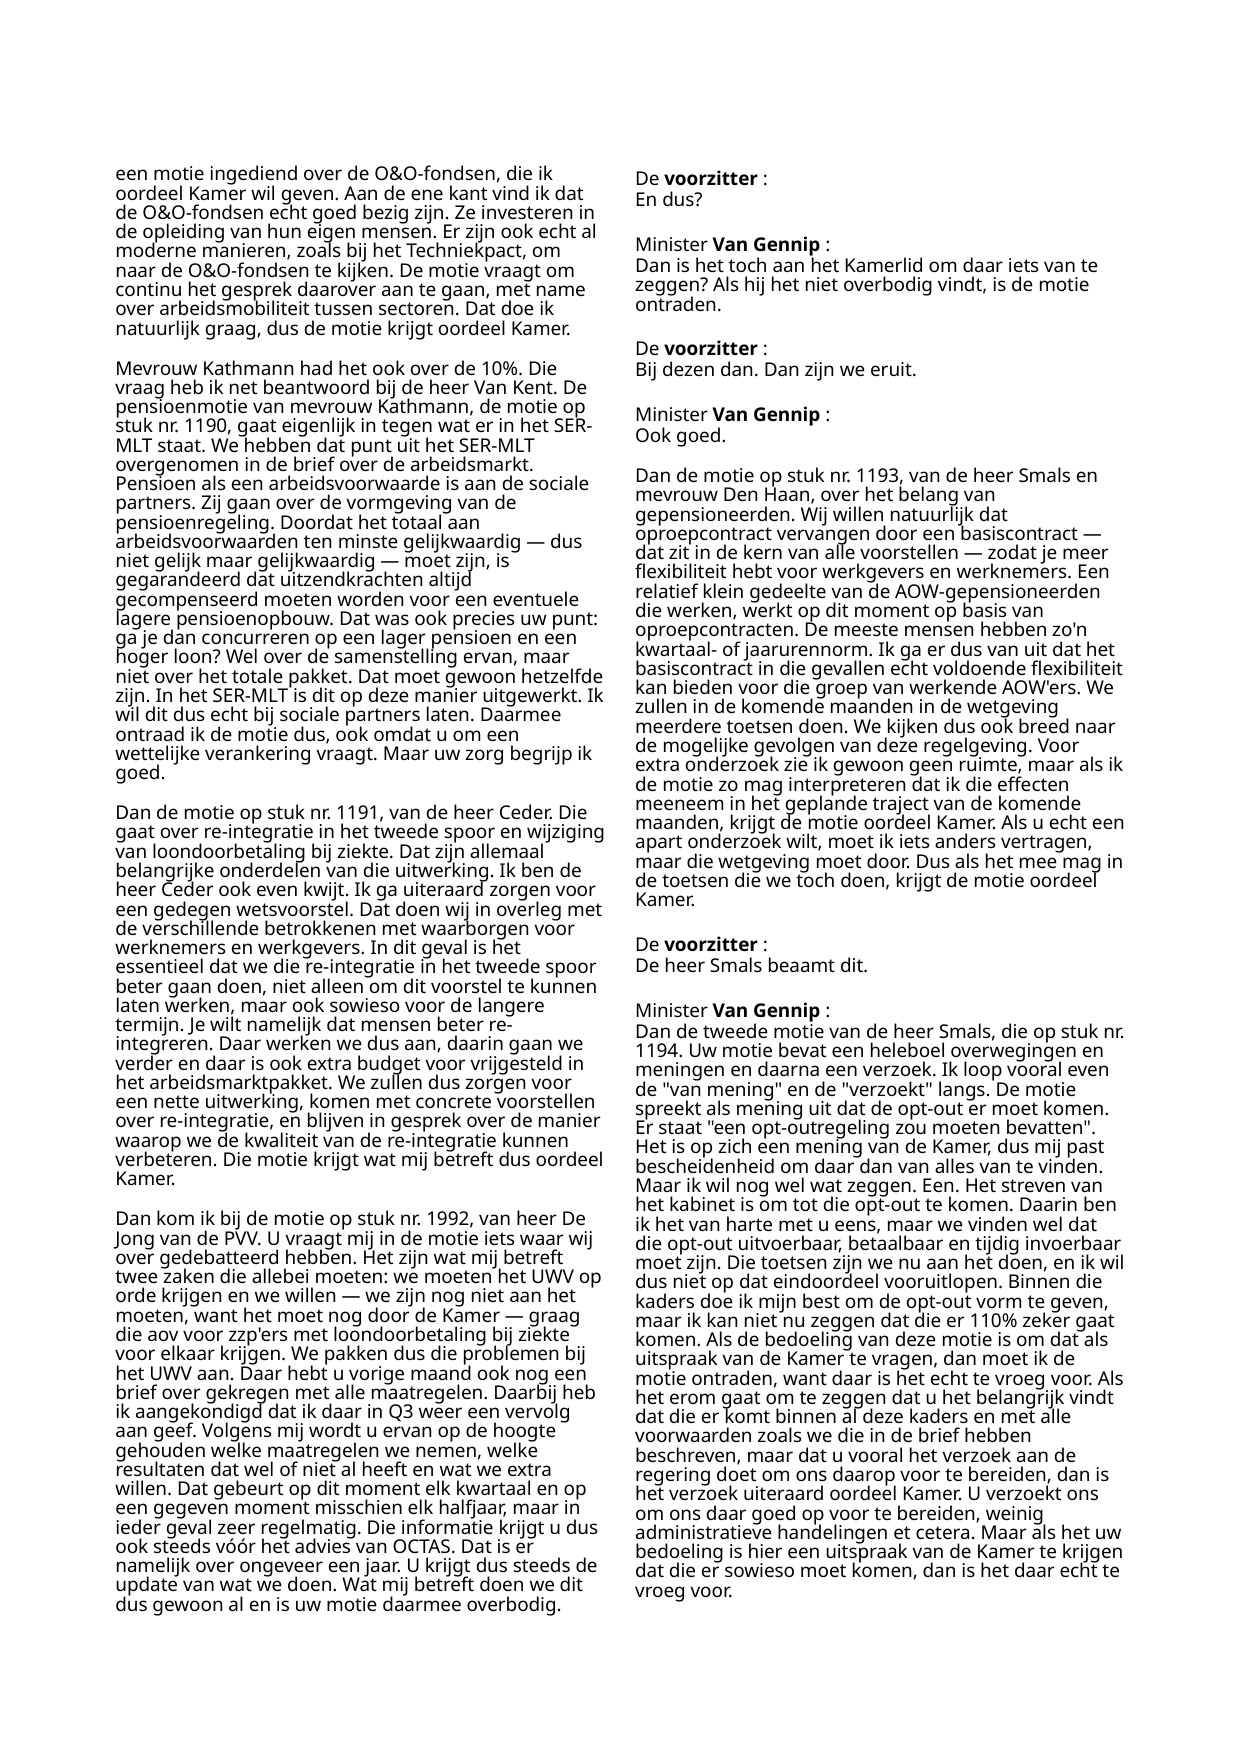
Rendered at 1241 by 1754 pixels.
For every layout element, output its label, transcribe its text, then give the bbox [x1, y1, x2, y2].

text Dan kom ik bij de motie op stuk nr. 1992, van heer De Jong van de PVV. U vraagt mij in de motie iets waar wij over gedebatteerd hebben. Het zijn wat mij betreft twee zaken die allebei moeten: we moeten het UWV op orde krijgen en we willen — we zijn nog niet aan het moeten, want het moet nog door de Kamer — graag die aov voor zzp'ers met loondoorbetaling bij ziekte voor elkaar krijgen. We pakken dus die problemen bij het UWV aan. Daar hebt u vorige maand ook nog een brief over gekregen met alle maatregelen. Daarbij heb ik aangekondigd dat ik daar in Q3 weer een vervolg aan geef. Volgens mij wordt u ervan op de hoogte gehouden welke maatregelen we nemen, welke resultaten dat wel of niet al heeft en wat we extra willen. Dat gebeurt op dit moment elk kwartaal en op een gegeven moment misschien elk halfjaar, maar in ieder geval zeer regelmatig. Die informatie krijgt u dus ook steeds vóór het advies van OCTAS. Dat is er namelijk over ongeveer een jaar. U krijgt dus steeds de update van wat we doen. Wat mij betreft doen we dit dus gewoon al en is uw motie daarmee overbodig. [115, 1210, 605, 1615]
text Ook goed. [635, 427, 1125, 446]
text een motie ingediend over de O&O-fondsen, die ik oordeel Kamer wil geven. Aan de ene kant vind ik dat de O&O-fondsen echt goed bezig zijn. Ze investeren in de opleiding van hun eigen mensen. Er zijn ook echt al moderne manieren, zoals bij het Techniekpact, om naar de O&O-fondsen te kijken. De motie vraagt om continu het gesprek daarover aan te gaan, met name over arbeidsmobiliteit tussen sectoren. Dat doe ik natuurlijk graag, dus de motie krijgt oordeel Kamer. [115, 165, 605, 339]
text Minister Van Gennip : [635, 401, 1125, 427]
text De voorzitter : [635, 165, 1125, 191]
text De voorzitter : [635, 336, 1125, 361]
text Mevrouw Kathmann had het ook over de 10%. Die vraag heb ik net beantwoord bij de heer Van Kent. De pensioenmotie van mevrouw Kathmann, de motie op stuk nr. 1190, gaat eigenlijk in tegen wat er in het SER-MLT staat. We hebben dat punt uit het SER-MLT overgenomen in de brief over de arbeidsmarkt. Pensioen als een arbeidsvoorwaarde is aan de sociale partners. Zij gaan over de vormgeving van de pensioenregeling. Doordat het totaal aan arbeidsvoorwaarden ten minste gelijkwaardig — dus niet gelijk maar gelijkwaardig — moet zijn, is gegarandeerd dat uitzendkrachten altijd gecompenseerd moeten worden voor een eventuele lagere pensioenopbouw. Dat was ook precies uw punt: ga je dan concurreren op een lager pensioen en een hoger loon? Wel over de samenstelling ervan, maar niet over het totale pakket. Dat moet gewoon hetzelfde zijn. In het SER-MLT is dit op deze manier uitgewerkt. Ik wil dit dus echt bij sociale partners laten. Daarmee ontraad ik de motie dus, ook omdat u om een wettelijke verankering vraagt. Maar uw zorg begrijp ik goed. [115, 359, 605, 783]
text De heer Smals beaamt dit. [635, 957, 1125, 976]
text Minister Van Gennip : [635, 997, 1125, 1023]
text En dus? [635, 191, 1125, 210]
text Minister Van Gennip : [635, 231, 1125, 257]
text De voorzitter : [635, 931, 1125, 957]
text Dan de tweede motie van de heer Smals, die op stuk nr. 1194. Uw motie bevat een heleboel overwegingen en meningen en daarna een verzoek. Ik loop vooral even de "van mening" en de "verzoekt" langs. De motie spreekt als mening uit dat de opt-out er moet komen. Er staat "een opt-outregeling zou moeten bevatten". Het is op zich een mening van de Kamer, dus mij past bescheidenheid om daar dan van alles van te vinden. Maar ik wil nog wel wat zeggen. Een. Het streven van het kabinet is om tot die opt-out te komen. Daarin ben ik het van harte met u eens, maar we vinden wel dat die opt-out uitvoerbaar, betaalbaar en tijdig invoerbaar moet zijn. Die toetsen zijn we nu aan het doen, en ik wil dus niet op dat eindoordeel vooruitlopen. Binnen die kaders doe ik mijn best om de opt-out vorm te geven, maar ik kan niet nu zeggen dat die er 110% zeker gaat komen. Als de bedoeling van deze motie is om dat als uitspraak van de Kamer te vragen, dan moet ik de motie ontraden, want daar is het echt te vroeg voor. Als het erom gaat om te zeggen dat u het belangrijk vindt dat die er komt binnen al deze kaders en met alle voorwaarden zoals we die in de brief hebben beschreven, maar dat u vooral het verzoek aan de regering doet om ons daarop voor te bereiden, dan is het verzoek uiteraard oordeel Kamer. U verzoekt ons om ons daar goed op voor te bereiden, weinig administratieve handelingen et cetera. Maar als het uw bedoeling is hier een uitspraak van de Kamer te krijgen dat die er sowieso moet komen, dan is het daar echt te vroeg voor. [635, 1023, 1125, 1601]
text Dan is het toch aan het Kamerlid om daar iets van te zeggen? Als hij het niet overbodig vindt, is de motie ontraden. [635, 257, 1125, 315]
text Dan de motie op stuk nr. 1193, van de heer Smals en mevrouw Den Haan, over het belang van gepensioneerden. Wij willen natuurlijk dat oproepcontract vervangen door een basiscontract — dat zit in de kern van alle voorstellen — zodat je meer flexibiliteit hebt voor werkgevers en werknemers. Een relatief klein gedeelte van de AOW-gepensioneerden die werken, werkt op dit moment op basis van oproepcontracten. De meeste mensen hebben zo'n kwartaal- of jaarurennorm. Ik ga er dus van uit dat het basiscontract in die gevallen echt voldoende flexibiliteit kan bieden voor die groep van werkende AOW'ers. We zullen in de komende maanden in de wetgeving meerdere toetsen doen. We kijken dus ook breed naar de mogelijke gevolgen van deze regelgeving. Voor extra onderzoek zie ik gewoon geen ruimte, maar als ik de motie zo mag interpreteren dat ik die effecten meeneem in het geplande traject van de komende maanden, krijgt de motie oordeel Kamer. Als u echt een apart onderzoek wilt, moet ik iets anders vertragen, maar die wetgeving moet door. Dus als het mee mag in de toetsen die we toch doen, krijgt de motie oordeel Kamer. [635, 467, 1125, 910]
text Bij dezen dan. Dan zijn we eruit. [635, 361, 1125, 381]
text Dan de motie op stuk nr. 1191, van de heer Ceder. Die gaat over re-integratie in het tweede spoor en wijziging van loondoorbetaling bij ziekte. Dat zijn allemaal belangrijke onderdelen van die uitwerking. Ik ben de heer Ceder ook even kwijt. Ik ga uiteraard zorgen voor een gedegen wetsvoorstel. Dat doen wij in overleg met de verschillende betrokkenen met waarborgen voor werknemers en werkgevers. In dit geval is het essentieel dat we die re-integratie in het tweede spoor beter gaan doen, niet alleen om dit voorstel te kunnen laten werken, maar ook sowieso voor de langere termijn. Je wilt namelijk dat mensen beter re-integreren. Daar werken we dus aan, daarin gaan we verder en daar is ook extra budget voor vrijgesteld in het arbeidsmarktpakket. We zullen dus zorgen voor een nette uitwerking, komen met concrete voorstellen over re-integratie, en blijven in gesprek over de manier waarop we de kwaliteit van de re-integratie kunnen verbeteren. Die motie krijgt wat mij betreft dus oordeel Kamer. [115, 804, 605, 1189]
